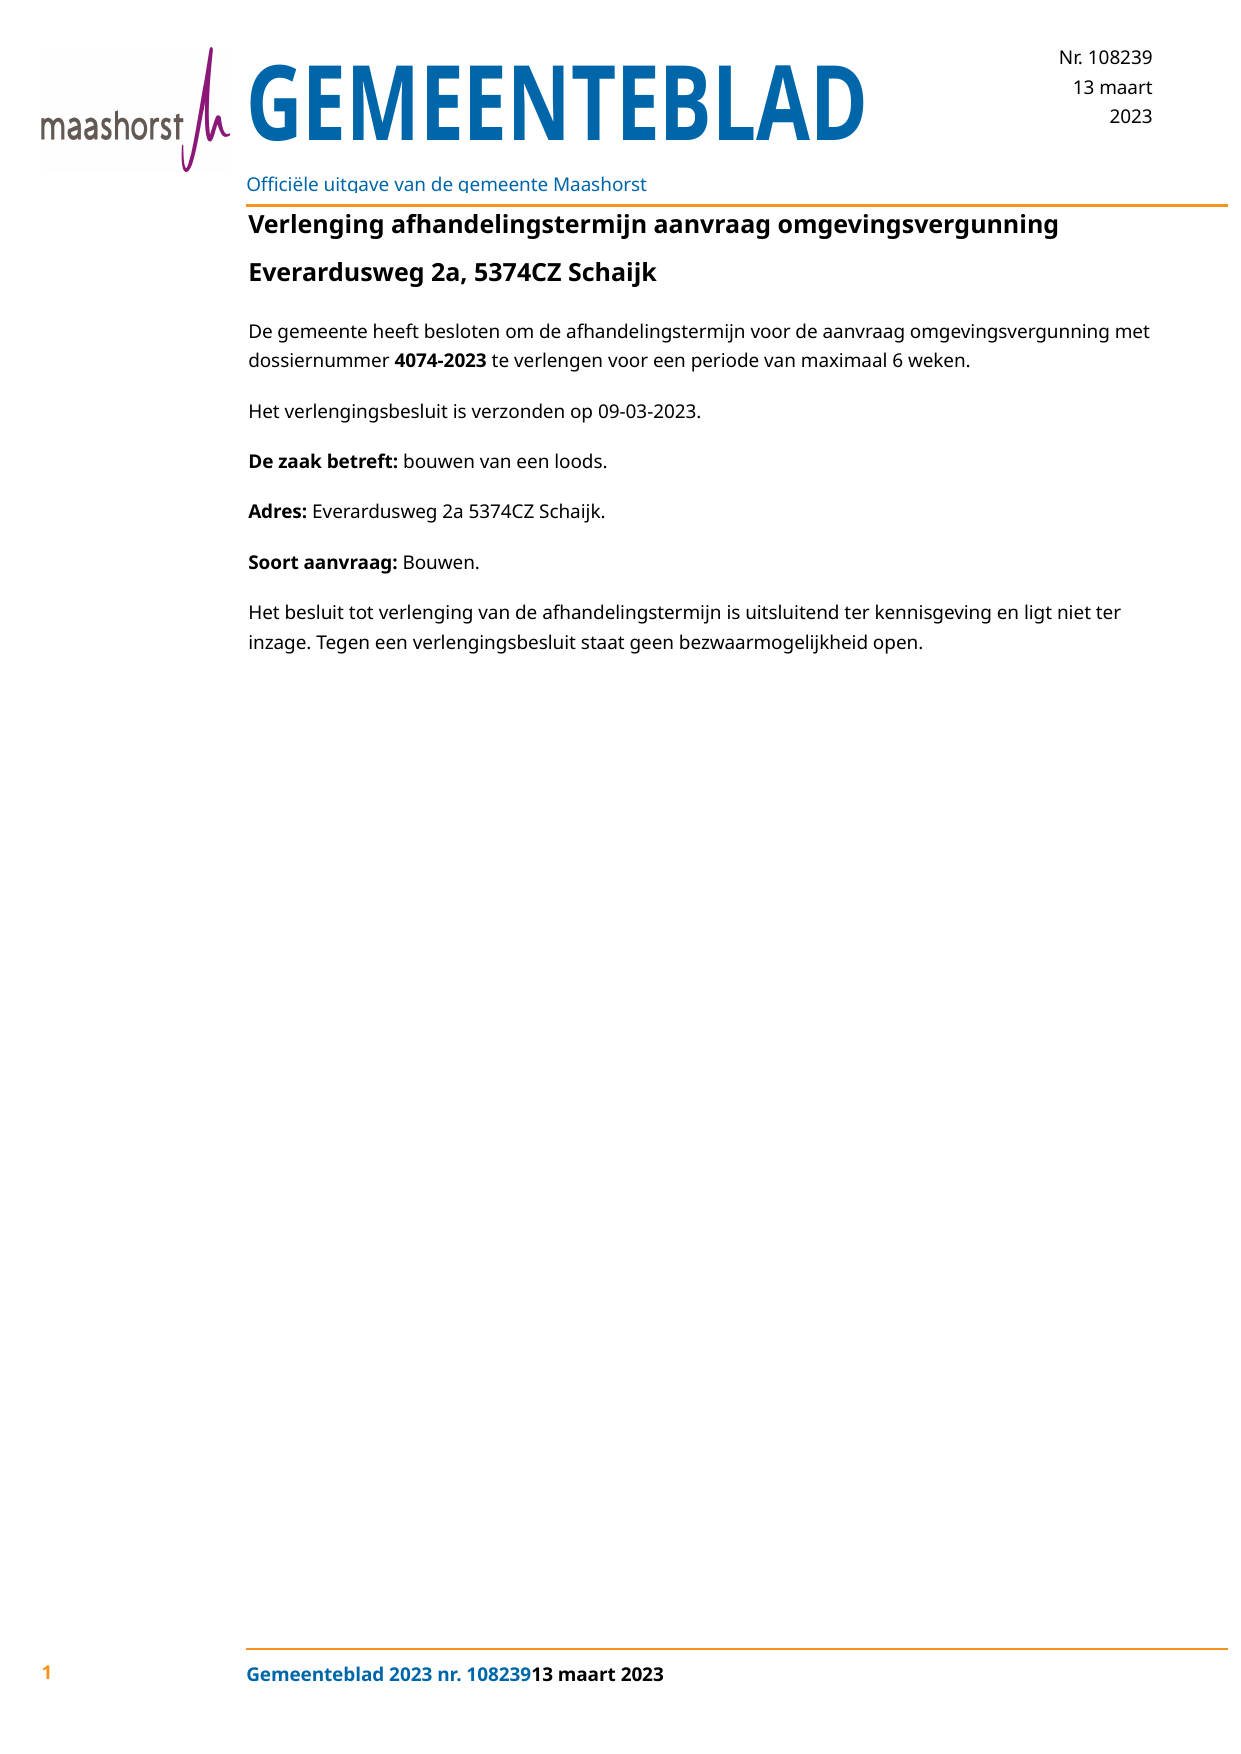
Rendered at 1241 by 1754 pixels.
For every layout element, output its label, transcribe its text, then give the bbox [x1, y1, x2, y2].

text Het verlengingsbesluit is verzonden op 09-03-2023. [248, 398, 1152, 424]
text Verlenging afhandelingstermijn aanvraag omgevingsvergunning Everardusweg 2a, 5374CZ Schaijk [248, 207, 1152, 288]
text De gemeente heeft besloten om de afhandelingstermijn voor de aanvraag omgevingsvergunning met dossiernummer 4074-2023 te verlengen voor een periode van maximaal 6 weken. [248, 318, 1152, 373]
picture [41, 47, 231, 172]
text De zaak betreft: bouwen van een loods. [248, 448, 1152, 474]
text Het besluit tot verlenging van de afhandelingstermijn is uitsluitend ter kennisgeving en ligt niet ter inzage. Tegen een verlengingsbesluit staat geen bezwaarmogelijkheid open. [248, 599, 1152, 655]
text Adres: Everardusweg 2a 5374CZ Schaijk. [248, 499, 1152, 524]
text Soort aanvraag: Bouwen. [248, 549, 1152, 575]
